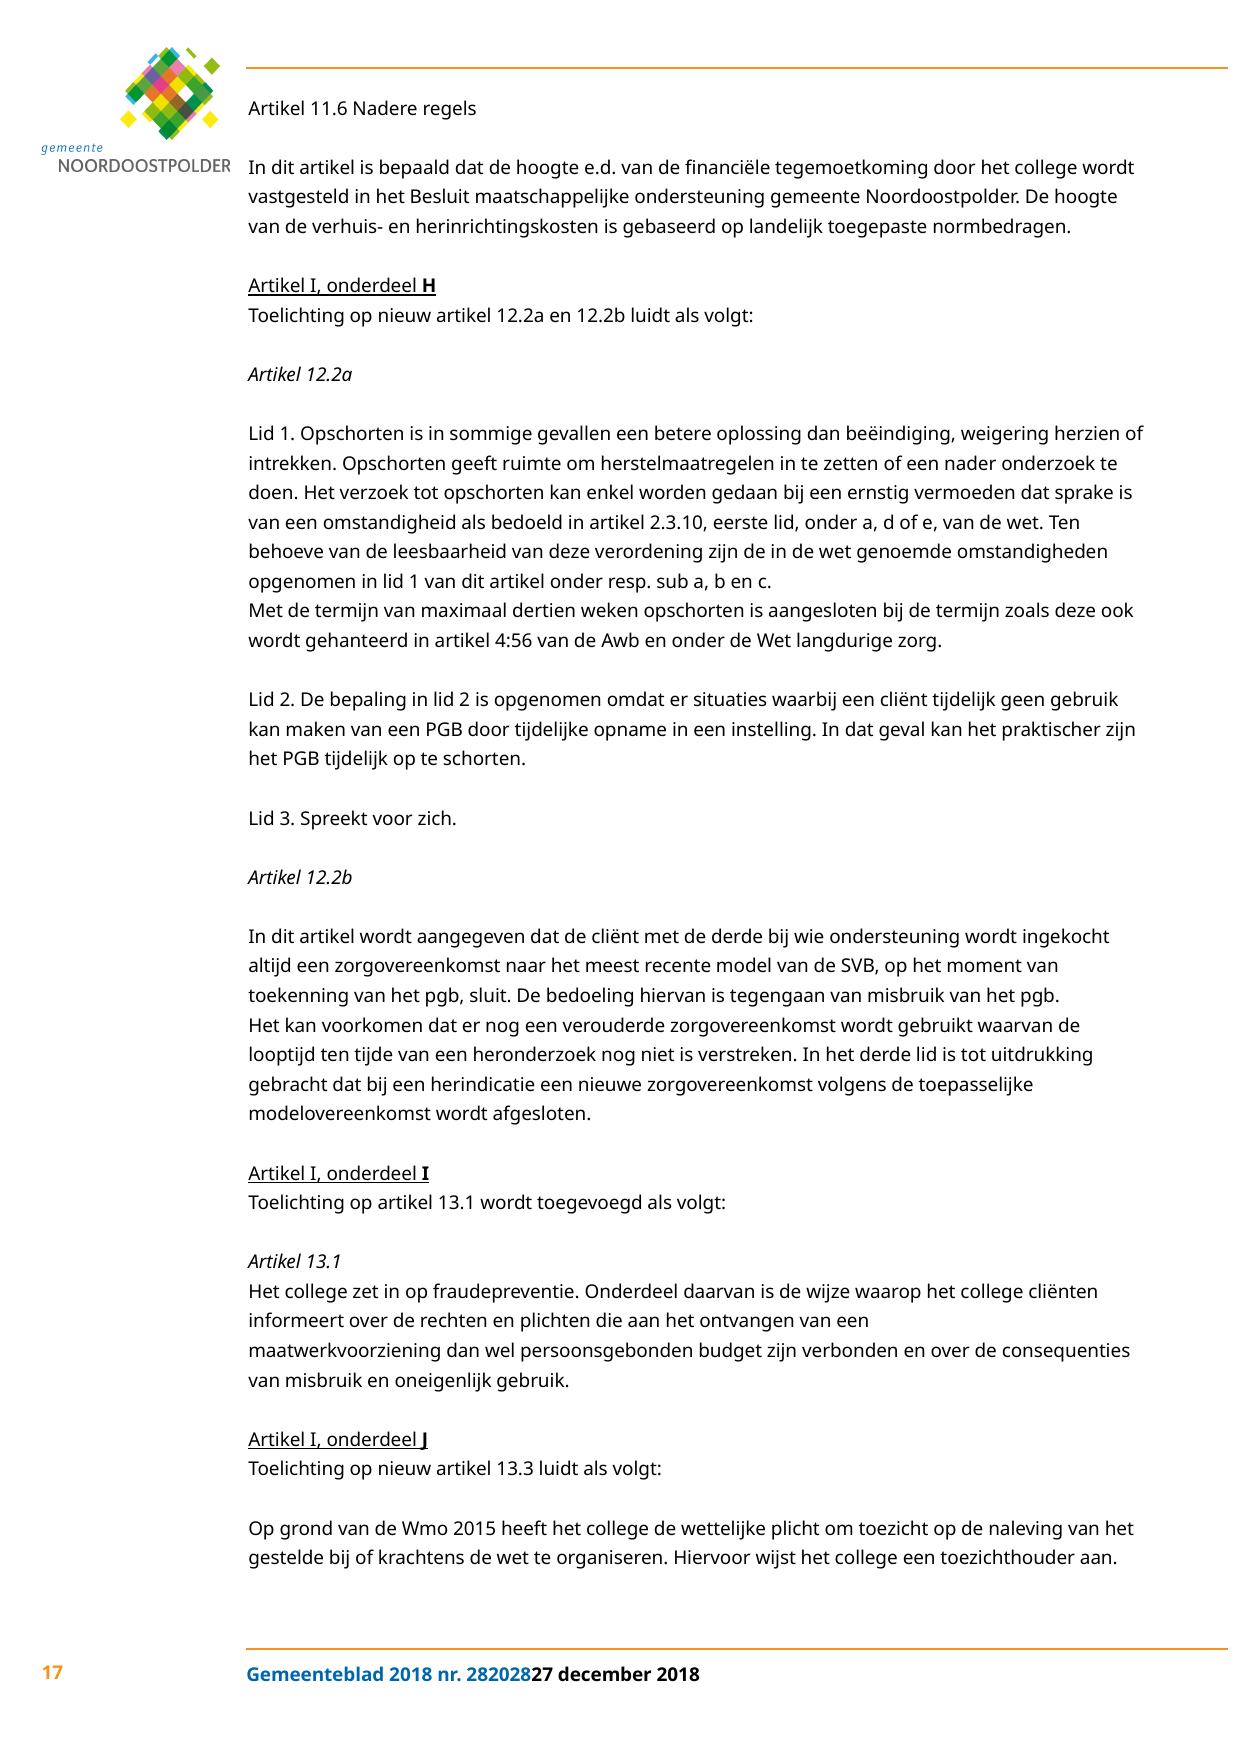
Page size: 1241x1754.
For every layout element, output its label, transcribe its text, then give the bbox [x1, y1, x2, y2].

text Toelichting op artikel 13.1 wordt toegevoegd als volgt: [248, 1189, 1152, 1215]
text Artikel I, onderdeel J [248, 1426, 1152, 1452]
text Artikel 13.1 [248, 1248, 1152, 1274]
text In dit artikel wordt aangegeven dat de cliënt met de derde bij wie ondersteuning wordt ingekocht altijd een zorgovereenkomst naar het meest recente model van de SVB, op het moment van toekenning van het pgb, sluit. De bedoeling hiervan is tegengaan van misbruik van het pgb. [248, 923, 1152, 1008]
text Toelichting op nieuw artikel 13.3 luidt als volgt: [248, 1456, 1152, 1481]
text maatwerkvoorziening dan wel persoonsgebonden budget zijn verbonden en over de consequenties van misbruik en oneigenlijk gebruik. [248, 1337, 1152, 1393]
text Op grond van de Wmo 2015 heeft het college de wettelijke plicht om toezicht op de naleving van het gestelde bij of krachtens de wet te organiseren. Hiervoor wijst het college een toezichthouder aan. [248, 1515, 1152, 1570]
text Artikel 12.2b [248, 864, 1152, 890]
text Artikel 11.6 Nadere regels [248, 95, 1152, 121]
picture [41, 47, 231, 172]
text Lid 2. De bepaling in lid 2 is opgenomen omdat er situaties waarbij een cliënt tijdelijk geen gebruik kan maken van een PGB door tijdelijke opname in een instelling. In dat geval kan het praktischer zijn het PGB tijdelijk op te schorten. [248, 686, 1152, 771]
text Met de termijn van maximaal dertien weken opschorten is aangesloten bij de termijn zoals deze ook wordt gehanteerd in artikel 4:56 van de Awb en onder de Wet langdurige zorg. [248, 598, 1152, 653]
text Artikel I, onderdeel H [248, 272, 1152, 298]
text Het kan voorkomen dat er nog een verouderde zorgovereenkomst wordt gebruikt waarvan de looptijd ten tijde van een heronderzoek nog niet is verstreken. In het derde lid is tot uitdrukking gebracht dat bij een herindicatie een nieuwe zorgovereenkomst volgens de toepasselijke modelovereenkomst wordt afgesloten. [248, 1012, 1152, 1126]
text Het college zet in op fraudepreventie. Onderdeel daarvan is de wijze waarop het college cliënten informeert over de rechten en plichten die aan het ontvangen van een [248, 1278, 1152, 1333]
text Artikel I, onderdeel I [248, 1160, 1152, 1186]
text Lid 3. Spreekt voor zich. [248, 805, 1152, 831]
text In dit artikel is bepaald dat de hoogte e.d. van de financiële tegemoetkoming door het college wordt vastgesteld in het Besluit maatschappelijke ondersteuning gemeente Noordoostpolder. De hoogte van de verhuis- en herinrichtingskosten is gebaseerd op landelijk toegepaste normbedragen. [248, 154, 1152, 239]
text Artikel 12.2a [248, 361, 1152, 387]
text Toelichting op nieuw artikel 12.2a en 12.2b luidt als volgt: [248, 302, 1152, 328]
text Lid 1. Opschorten is in sommige gevallen een betere oplossing dan beëindiging, weigering herzien of intrekken. Opschorten geeft ruimte om herstelmaatregelen in te zetten of een nader onderzoek te doen. Het verzoek tot opschorten kan enkel worden gedaan bij een ernstig vermoeden dat sprake is van een omstandigheid als bedoeld in artikel 2.3.10, eerste lid, onder a, d of e, van de wet. Ten behoeve van de leesbaarheid van deze verordening zijn de in de wet genoemde omstandigheden opgenomen in lid 1 van dit artikel onder resp. sub a, b en c. [248, 420, 1152, 594]
